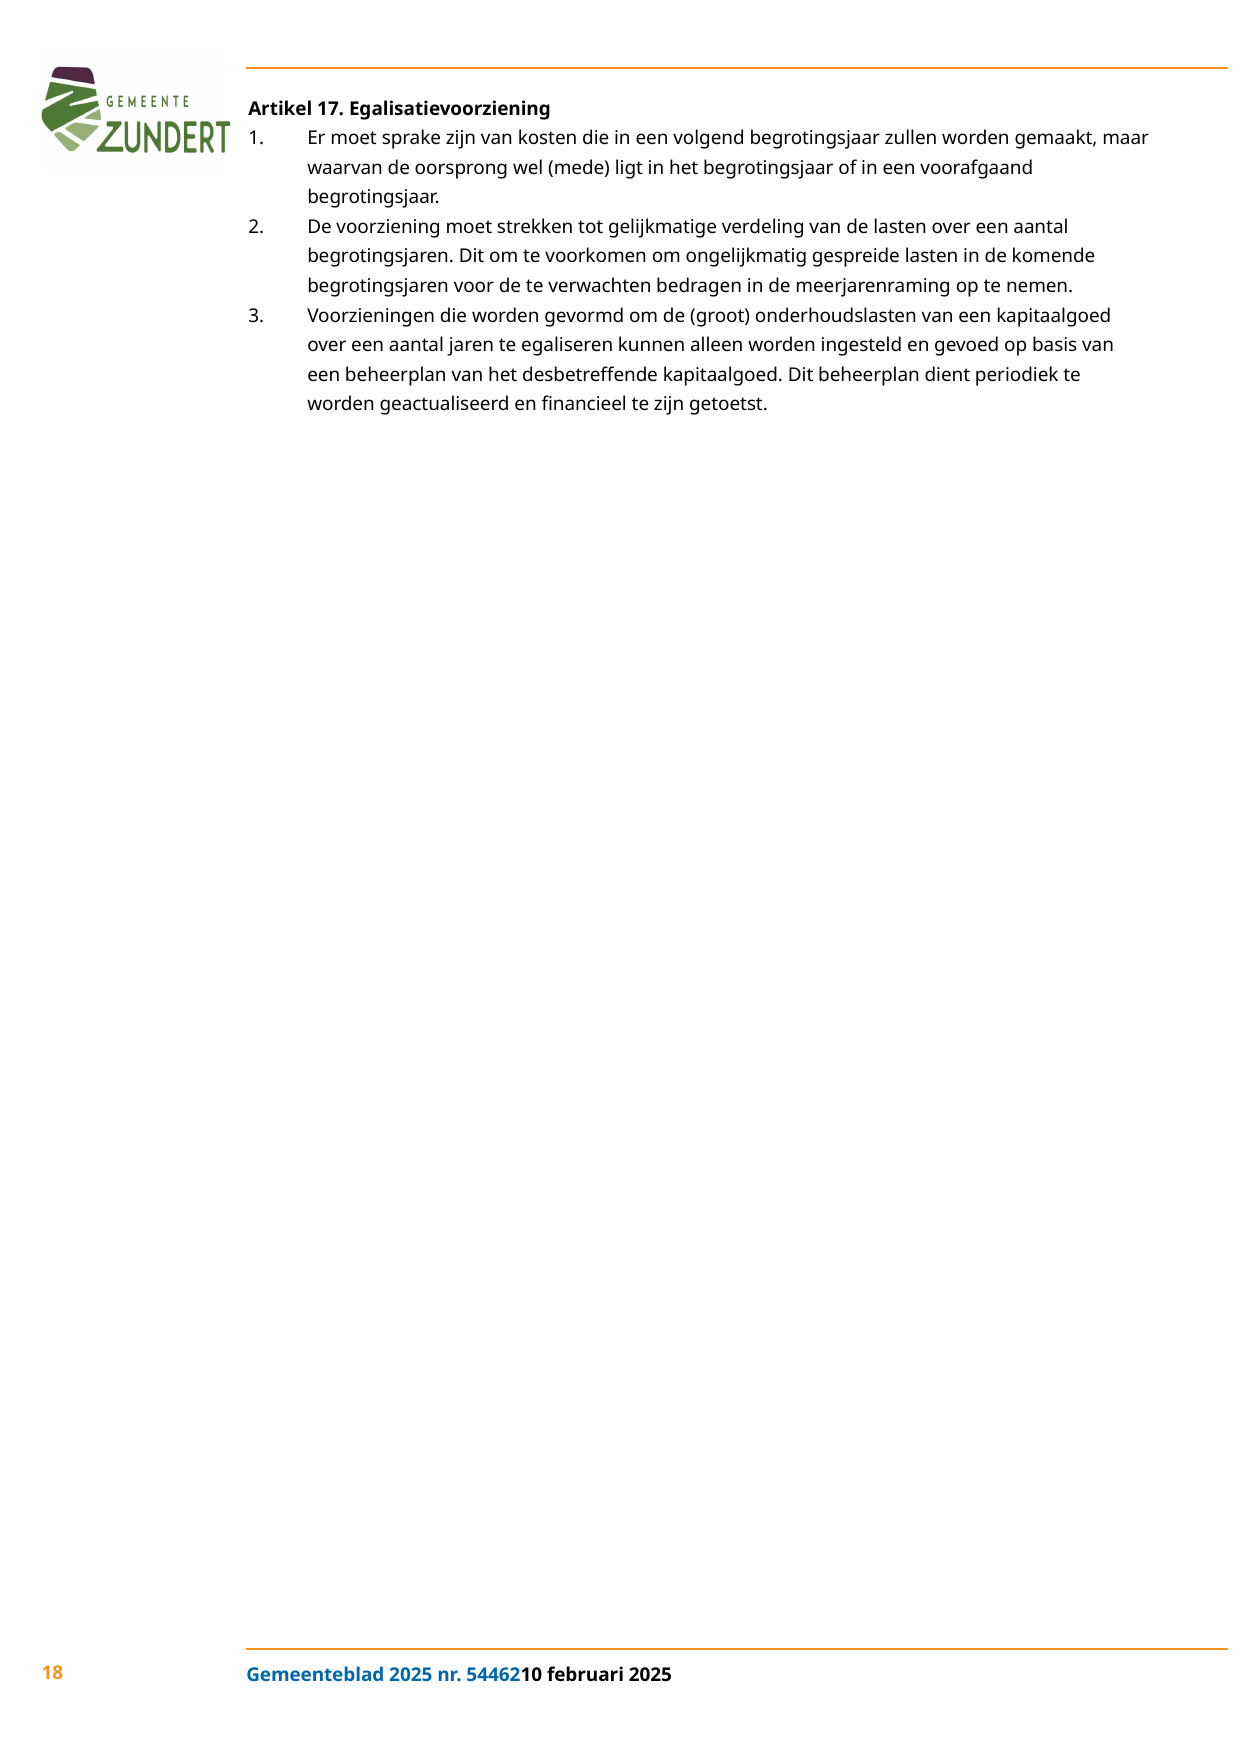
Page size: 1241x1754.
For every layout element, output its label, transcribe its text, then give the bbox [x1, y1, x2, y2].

list Er moet sprake zijn van kosten die in een volgend begrotingsjaar zullen worden gemaakt, maar waarvan de oorsprong wel (mede) ligt in het begrotingsjaar of in een voorafgaand begrotingsjaar. [248, 124, 1152, 209]
picture [41, 47, 231, 172]
list De voorziening moet strekken tot gelijkmatige verdeling van de lasten over een aantal begrotingsjaren. Dit om te voorkomen om ongelijkmatig gespreide lasten in de komende begrotingsjaren voor de te verwachten bedragen in de meerjarenraming op te nemen. [248, 213, 1152, 298]
list Voorzieningen die worden gevormd om de (groot) onderhoudslasten van een kapitaalgoed over een aantal jaren te egaliseren kunnen alleen worden ingesteld en gevoed op basis van een beheerplan van het desbetreffende kapitaalgoed. Dit beheerplan dient periodiek te worden geactualiseerd en financieel te zijn getoetst. [248, 302, 1152, 416]
text Artikel 17. Egalisatievoorziening [248, 95, 1152, 121]
